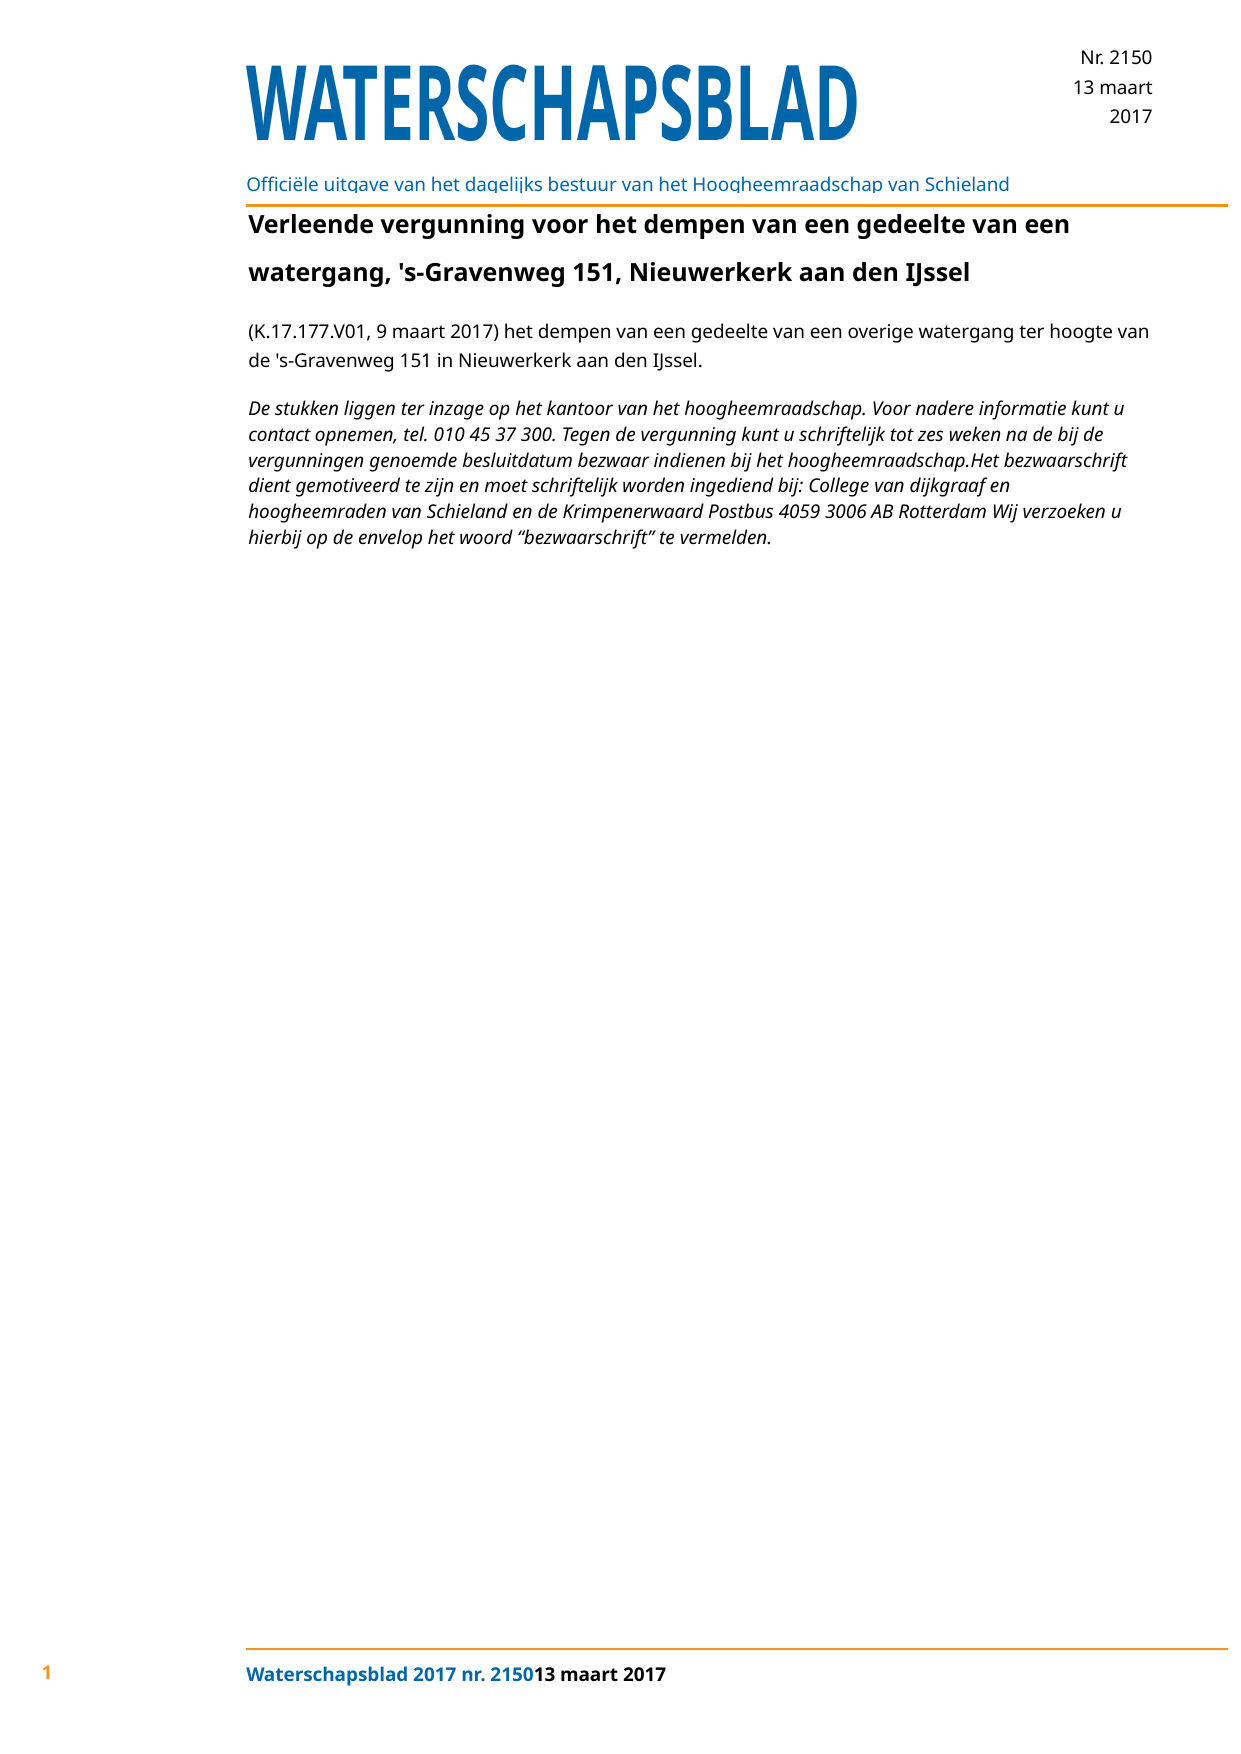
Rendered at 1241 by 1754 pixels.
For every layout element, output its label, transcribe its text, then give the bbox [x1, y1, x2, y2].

picture [41, 47, 231, 172]
text (K.17.177.V01, 9 maart 2017) het dempen van een gedeelte van een overige watergang ter hoogte van de 's-Gravenweg 151 in Nieuwerkerk aan den IJssel. [248, 318, 1152, 373]
text Verleende vergunning voor het dempen van een gedeelte van een watergang, 's-Gravenweg 151, Nieuwerkerk aan den IJssel [248, 207, 1152, 288]
text De stukken liggen ter inzage op het kantoor van het hoogheemraadschap. Voor nadere informatie kunt u contact opnemen, tel. 010 45 37 300. Tegen de vergunning kunt u schriftelijk tot zes weken na de bij de vergunningen genoemde besluitdatum bezwaar indienen bij het hoogheemraadschap.Het bezwaarschrift dient gemotiveerd te zijn en moet schriftelijk worden ingediend bij: College van dijkgraaf en hoogheemraden van Schieland en de Krimpenerwaard Postbus 4059 3006 AB Rotterdam Wij verzoeken u hierbij op de envelop het woord “bezwaarschrift” te vermelden. [248, 395, 1152, 550]
